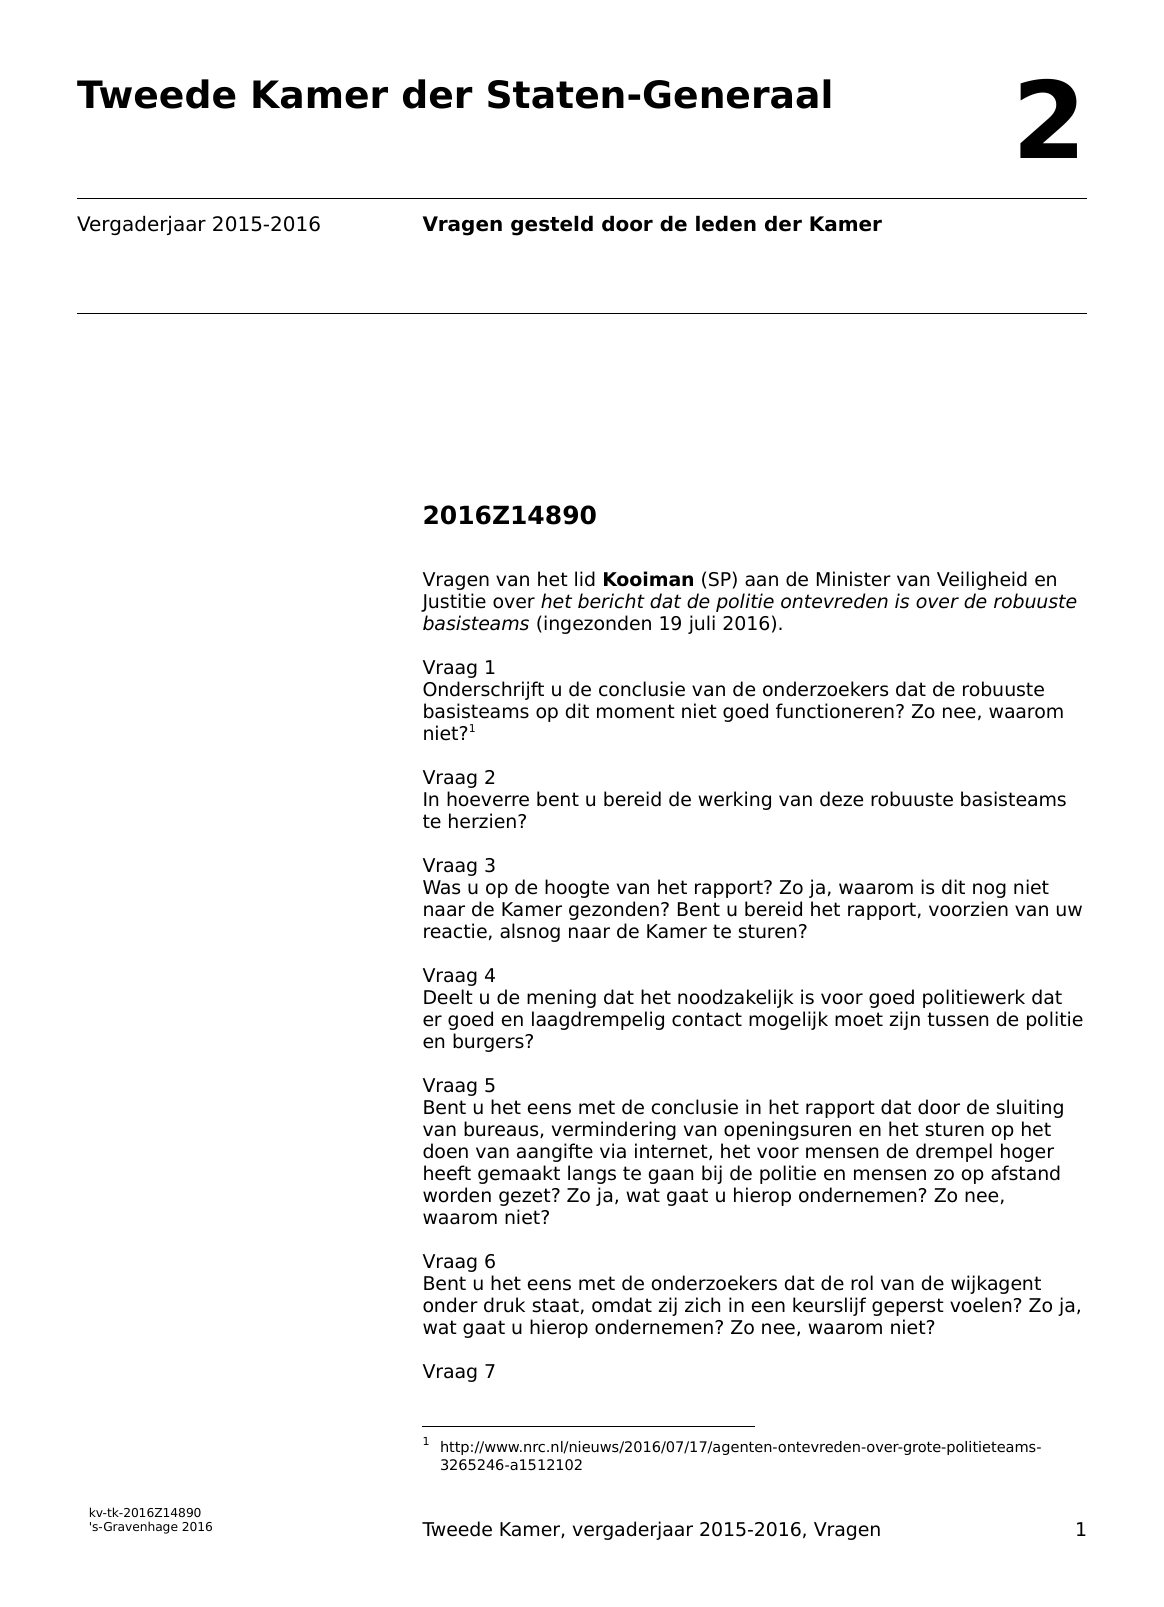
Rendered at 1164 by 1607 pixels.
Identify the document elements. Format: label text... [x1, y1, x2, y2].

text http://www.nrc.nl/nieuws/2016/07/17/agenten-ontevreden-over-grote-politieteams-3265246-a1512102 [422, 1435, 1087, 1474]
text Vragen van het lid Kooiman (SP) aan de Minister van Veiligheid en Justitie over het bericht dat de politie ontevreden is over de robuuste basisteams (ingezonden 19 juli 2016). [422, 569, 1087, 635]
table_header 2 [886, 59, 1087, 198]
text Vraag 3 [422, 855, 1087, 877]
text Vraag 1 [422, 657, 1087, 679]
text Vraag 5 [422, 1075, 1087, 1097]
text Bent u het eens met de onderzoekers dat de rol van de wijkagent onder druk staat, omdat zij zich in een keurslijf geperst voelen? Zo ja, wat gaat u hierop ondernemen? Zo nee, waarom niet? [422, 1273, 1087, 1339]
text Vraag 2 [422, 767, 1087, 789]
text Deelt u de mening dat het noodzakelijk is voor goed politiewerk dat er goed en laagdrempelig contact mogelijk moet zijn tussen de politie en burgers? [422, 987, 1087, 1053]
text Was u op de hoogte van het rapport? Zo ja, waarom is dit nog niet naar de Kamer gezonden? Bent u bereid het rapport, voorzien van uw reactie, alsnog naar de Kamer te sturen? [422, 877, 1087, 943]
text Vraag 6 [422, 1251, 1087, 1273]
table_cell Vergaderjaar 2015-2016 [77, 199, 422, 313]
text 2016Z14890 [422, 501, 1087, 531]
table_cell Vragen gesteld door de leden der Kamer [422, 199, 1087, 313]
text 's-Gravenhage 2016 [88, 1520, 323, 1534]
text Vraag 4 [422, 965, 1087, 987]
table_header Tweede Kamer der Staten-Generaal [77, 59, 886, 198]
text In hoeverre bent u bereid de werking van deze robuuste basisteams te herzien? [422, 789, 1087, 833]
text Onderschrijft u de conclusie van de onderzoekers dat de robuuste basisteams op dit moment niet goed functioneren? Zo nee, waarom niet? [422, 679, 1087, 745]
text kv-tk-2016Z14890 [88, 1506, 323, 1520]
text Vraag 7 [422, 1361, 1087, 1383]
text Bent u het eens met de conclusie in het rapport dat door de sluiting van bureaus, vermindering van openingsuren en het sturen op het doen van aangifte via internet, het voor mensen de drempel hoger heeft gemaakt langs te gaan bij de politie en mensen zo op afstand worden gezet? Zo ja, wat gaat u hierop ondernemen? Zo nee, waarom niet? [422, 1097, 1087, 1229]
